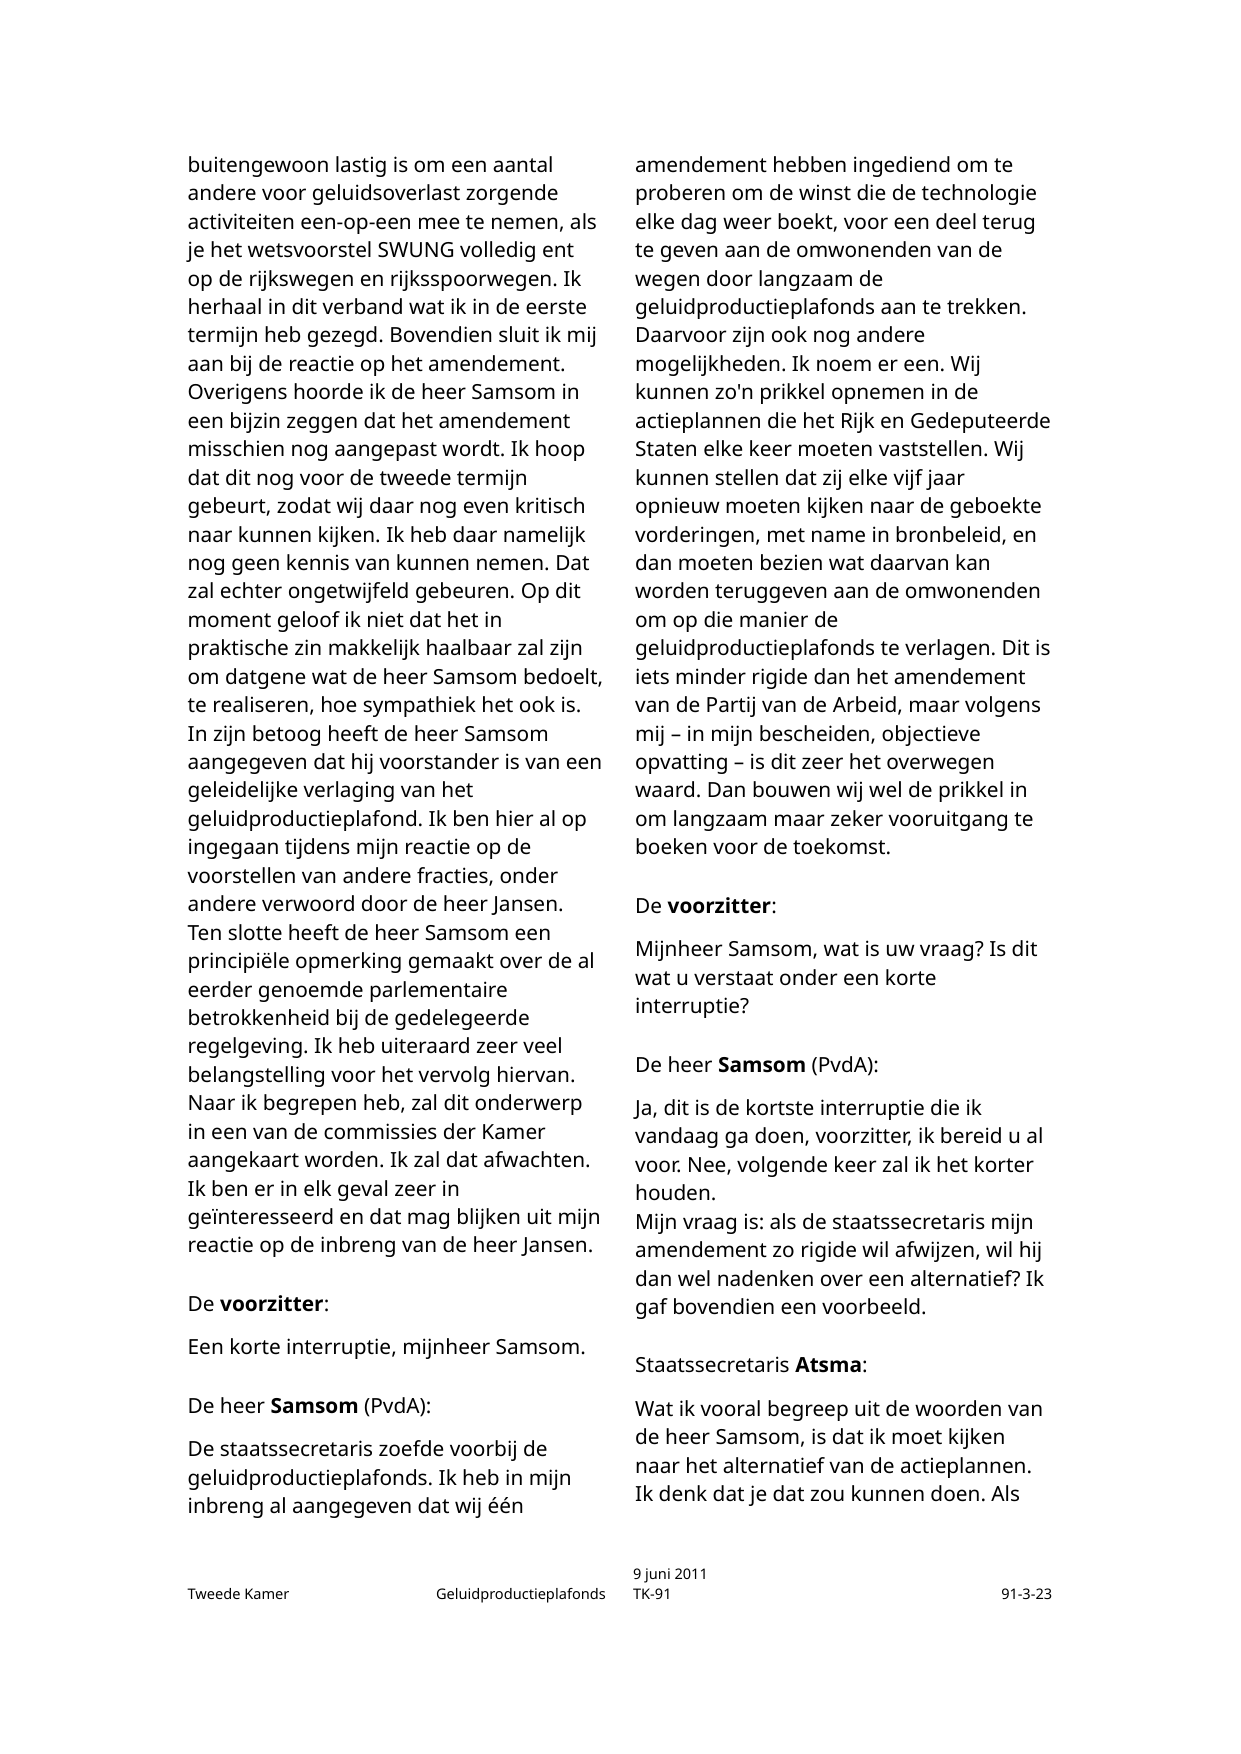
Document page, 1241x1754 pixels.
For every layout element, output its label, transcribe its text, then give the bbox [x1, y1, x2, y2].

text De heer Samsom (PvdA): [635, 1050, 1053, 1078]
text Mijn vraag is: als de staatssecretaris mijn amendement zo rigide wil afwijzen, wil hij dan wel nadenken over een alternatief? Ik gaf bovendien een voorbeeld. [635, 1207, 1053, 1321]
text Een korte interruptie, mijnheer Samsom. [187, 1332, 605, 1361]
text amendement hebben ingediend om te proberen om de winst die de technologie elke dag weer boekt, voor een deel terug te geven aan de omwonenden van de wegen door langzaam de geluidproductieplafonds aan te trekken. Daarvoor zijn ook nog andere mogelijkheden. Ik noem er een. Wij kunnen zo'n prikkel opnemen in de actieplannen die het Rijk en Gedeputeerde Staten elke keer moeten vaststellen. Wij kunnen stellen dat zij elke vijf jaar opnieuw moeten kijken naar de geboekte vorderingen, met name in bronbeleid, en dan moeten bezien wat daarvan kan worden teruggeven aan de omwonenden om op die manier de geluidproductieplafonds te verlagen. Dit is iets minder rigide dan het amendement van de Partij van de Arbeid, maar volgens mij – in mijn bescheiden, objectieve opvatting – is dit zeer het overwegen waard. Dan bouwen wij wel de prikkel in om langzaam maar zeker vooruitgang te boeken voor de toekomst. [635, 150, 1053, 861]
text Overigens hoorde ik de heer Samsom in een bijzin zeggen dat het amendement misschien nog aangepast wordt. Ik hoop dat dit nog voor de tweede termijn gebeurt, zodat wij daar nog even kritisch naar kunnen kijken. Ik heb daar namelijk nog geen kennis van kunnen nemen. Dat zal echter ongetwijfeld gebeuren. Op dit moment geloof ik niet dat het in praktische zin makkelijk haalbaar zal zijn om datgene wat de heer Samsom bedoelt, te realiseren, hoe sympathiek het ook is. [187, 377, 605, 719]
text Wat ik vooral begreep uit de woorden van de heer Samsom, is dat ik moet kijken naar het alternatief van de actieplannen. Ik denk dat je dat zou kunnen doen. Als [635, 1394, 1053, 1508]
text Ten slotte heeft de heer Samsom een principiële opmerking gemaakt over de al eerder genoemde parlementaire betrokkenheid bij de gedelegeerde regelgeving. Ik heb uiteraard zeer veel belangstelling voor het vervolg hiervan. Naar ik begrepen heb, zal dit onderwerp in een van de commissies der Kamer aangekaart worden. Ik zal dat afwachten. Ik ben er in elk geval zeer in geïnteresseerd en dat mag blijken uit mijn reactie op de inbreng van de heer Jansen. [187, 918, 605, 1259]
text De staatssecretaris zoefde voorbij de geluidproductieplafonds. Ik heb in mijn inbreng al aangegeven dat wij één [187, 1434, 605, 1520]
text buitengewoon lastig is om een aantal andere voor geluidsoverlast zorgende activiteiten een-op-een mee te nemen, als je het wetsvoorstel SWUNG volledig ent op de rijkswegen en rijksspoorwegen. Ik herhaal in dit verband wat ik in de eerste termijn heb gezegd. Bovendien sluit ik mij aan bij de reactie op het amendement. [187, 150, 605, 377]
text Staatssecretaris Atsma: [635, 1351, 1053, 1379]
text In zijn betoog heeft de heer Samsom aangegeven dat hij voorstander is van een geleidelijke verlaging van het geluidproductieplafond. Ik ben hier al op ingegaan tijdens mijn reactie op de voorstellen van andere fracties, onder andere verwoord door de heer Jansen. [187, 719, 605, 918]
text Mijnheer Samsom, wat is uw vraag? Is dit wat u verstaat onder een korte interruptie? [635, 934, 1053, 1020]
text De voorzitter: [635, 891, 1053, 919]
text De heer Samsom (PvdA): [187, 1391, 605, 1419]
text De voorzitter: [187, 1289, 605, 1317]
text Ja, dit is de kortste interruptie die ik vandaag ga doen, voorzitter, ik bereid u al voor. Nee, volgende keer zal ik het korter houden. [635, 1093, 1053, 1207]
